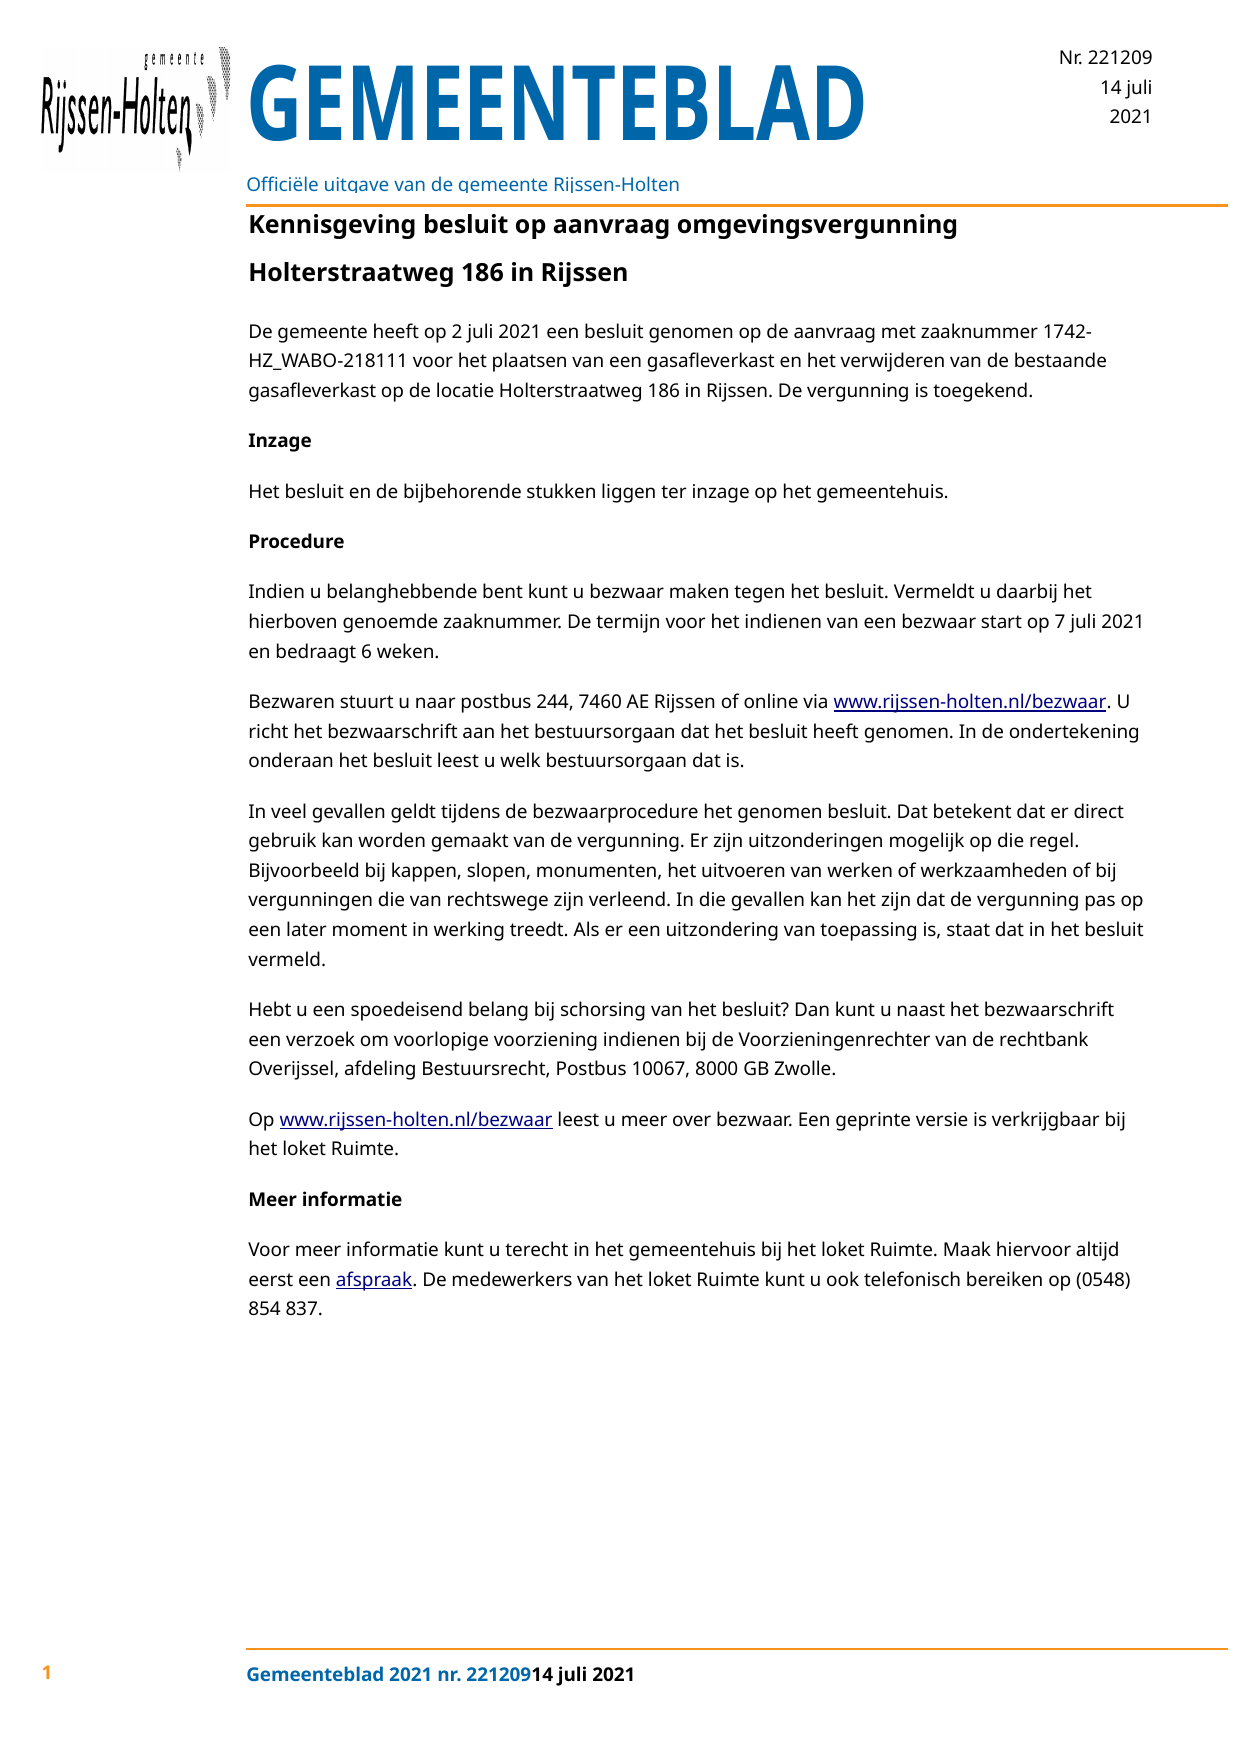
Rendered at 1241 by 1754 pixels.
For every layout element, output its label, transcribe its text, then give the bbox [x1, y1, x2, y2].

text Het besluit en de bijbehorende stukken liggen ter inzage op het gemeentehuis. [248, 478, 1152, 504]
text Meer informatie [248, 1186, 1152, 1212]
text Bezwaren stuurt u naar postbus 244, 7460 AE Rijssen of online via www.rijssen-holten.nl/bezwaar. U richt het bezwaarschrift aan het bestuursorgaan dat het besluit heeft genomen. In de ondertekening onderaan het besluit leest u welk bestuursorgaan dat is. [248, 688, 1152, 773]
text Hebt u een spoedeisend belang bij schorsing van het besluit? Dan kunt u naast het bezwaarschrift een verzoek om voorlopige voorziening indienen bij de Voorzieningenrechter van de rechtbank Overijssel, afdeling Bestuursrecht, Postbus 10067, 8000 GB Zwolle. [248, 996, 1152, 1081]
text De gemeente heeft op 2 juli 2021 een besluit genomen op de aanvraag met zaaknummer 1742-HZ_WABO-218111 voor het plaatsen van een gasafleverkast en het verwijderen van de bestaande gasafleverkast op de locatie Holterstraatweg 186 in Rijssen. De vergunning is toegekend. [248, 318, 1152, 403]
picture [41, 47, 231, 172]
text Indien u belanghebbende bent kunt u bezwaar maken tegen het besluit. Vermeldt u daarbij het hierboven genoemde zaaknummer. De termijn voor het indienen van een bezwaar start op 7 juli 2021 en bedraagt 6 weken. [248, 579, 1152, 664]
text Op www.rijssen-holten.nl/bezwaar leest u meer over bezwaar. Een geprinte versie is verkrijgbaar bij het loket Ruimte. [248, 1106, 1152, 1161]
text Inzage [248, 427, 1152, 453]
text Kennisgeving besluit op aanvraag omgevingsvergunning Holterstraatweg 186 in Rijssen [248, 207, 1152, 288]
text Procedure [248, 528, 1152, 554]
text Voor meer informatie kunt u terecht in het gemeentehuis bij het loket Ruimte. Maak hiervoor altijd eerst een afspraak. De medewerkers van het loket Ruimte kunt u ook telefonisch bereiken op (0548) 854 837. [248, 1236, 1152, 1321]
text In veel gevallen geldt tijdens de bezwaarprocedure het genomen besluit. Dat betekent dat er direct gebruik kan worden gemaakt van de vergunning. Er zijn uitzonderingen mogelijk op die regel. Bijvoorbeeld bij kappen, slopen, monumenten, het uitvoeren van werken of werkzaamheden of bij vergunningen die van rechtswege zijn verleend. In die gevallen kan het zijn dat de vergunning pas op een later moment in werking treedt. Als er een uitzondering van toepassing is, staat dat in het besluit vermeld. [248, 798, 1152, 972]
